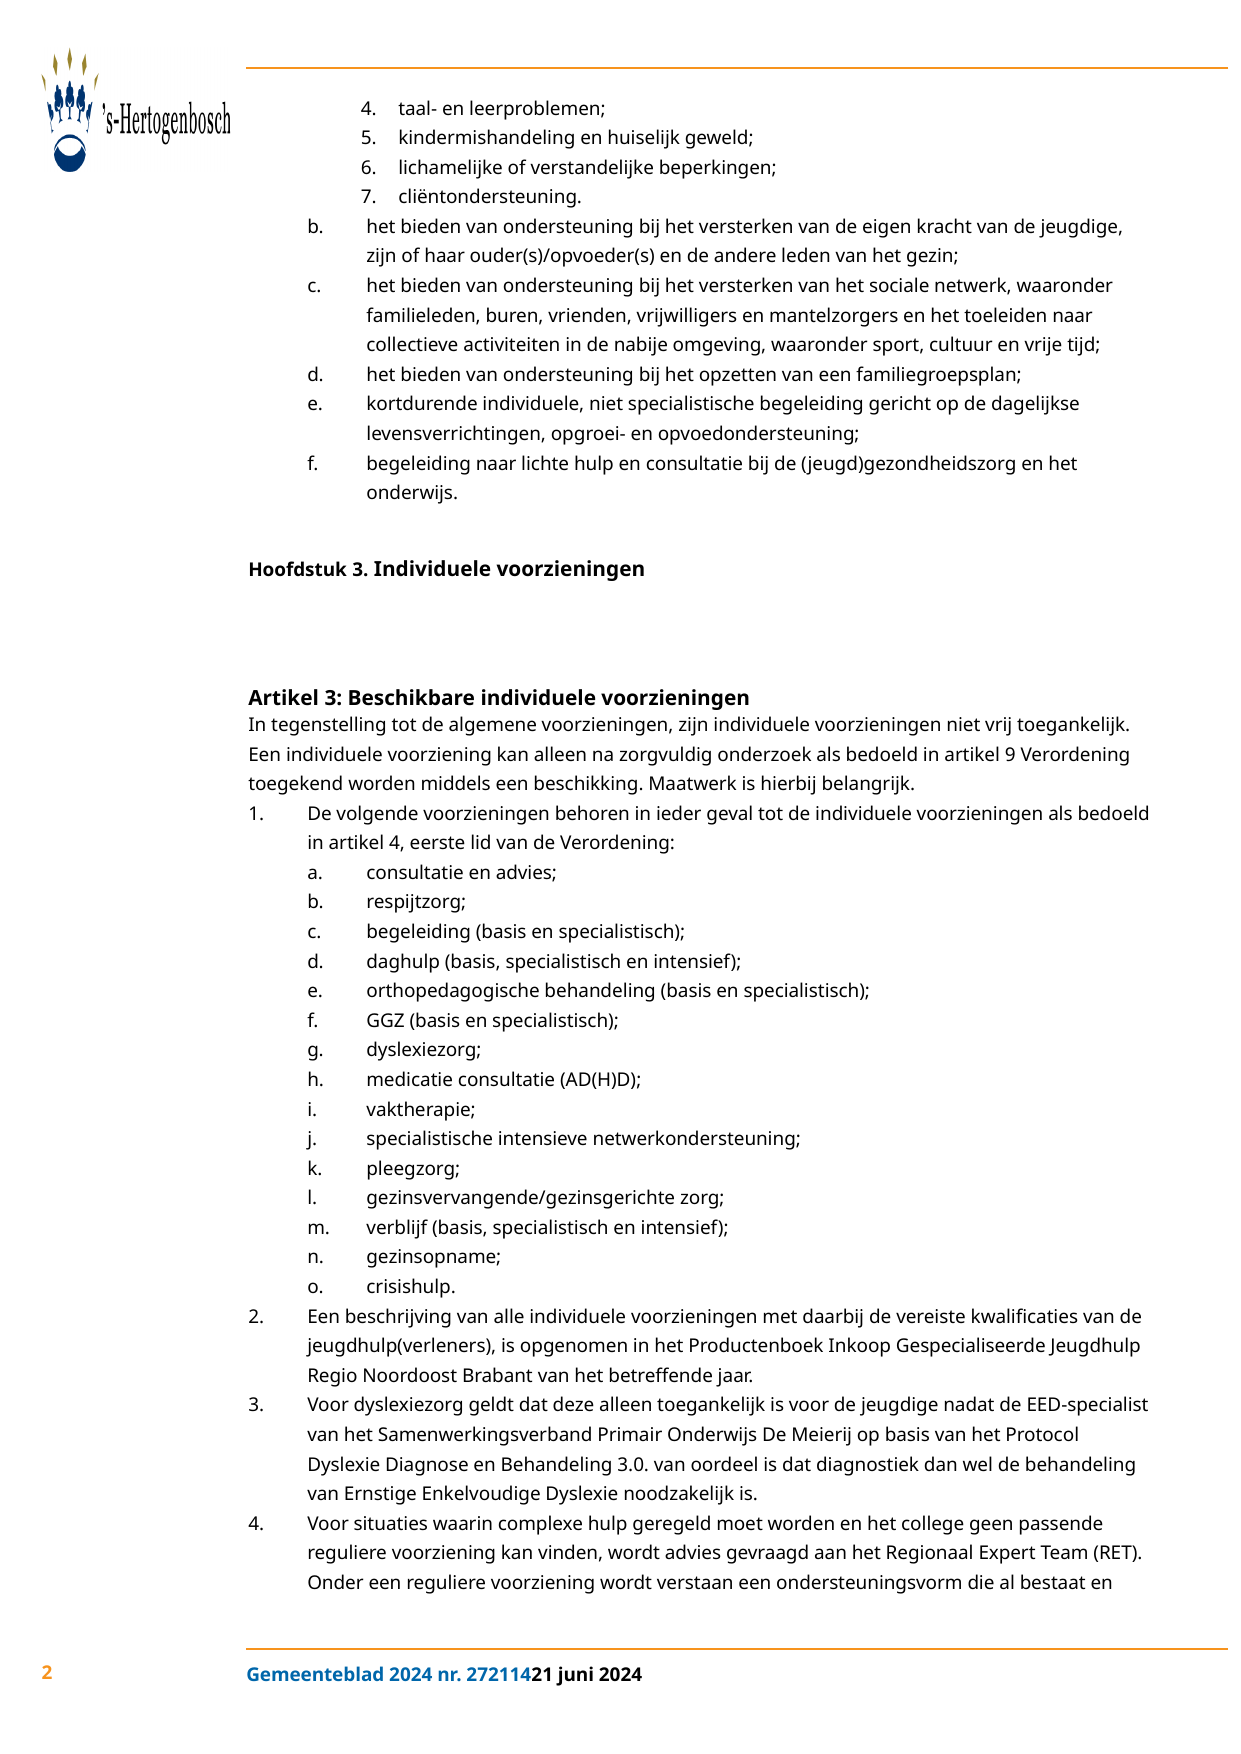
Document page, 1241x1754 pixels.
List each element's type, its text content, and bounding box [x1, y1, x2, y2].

list Een beschrijving van alle individuele voorzieningen met daarbij de vereiste kwalificaties van de jeugdhulp(verleners), is opgenomen in het Productenboek Inkoop Gespecialiseerde Jeugdhulp Regio Noordoost Brabant van het betreffende jaar. [248, 1303, 1152, 1388]
list pleegzorg; [307, 1155, 1152, 1181]
list begeleiding (basis en specialistisch); [307, 918, 1152, 944]
list medicatie consultatie (AD(H)D); [307, 1066, 1152, 1092]
list orthopedagogische behandeling (basis en specialistisch); [307, 977, 1152, 1003]
list GGZ (basis en specialistisch); [307, 1007, 1152, 1033]
list gezinsopname; [307, 1244, 1152, 1269]
list Voor dyslexiezorg geldt dat deze alleen toegankelijk is voor de jeugdige nadat de EED-specialist van het Samenwerkingsverband Primair Onderwijs De Meierij op basis van het Protocol Dyslexie Diagnose en Behandeling 3.0. van oordeel is dat diagnostiek dan wel de behandeling van Ernstige Enkelvoudige Dyslexie noodzakelijk is. [248, 1392, 1152, 1506]
list het bieden van ondersteuning bij het versterken van de eigen kracht van de jeugdige, zijn of haar ouder(s)/opvoeder(s) en de andere leden van het gezin; [307, 213, 1152, 268]
list verblijf (basis, specialistisch en intensief); [307, 1214, 1152, 1240]
list kortdurende individuele, niet specialistische begeleiding gericht op de dagelijkse levensverrichtingen, opgroei- en opvoedondersteuning; [307, 391, 1152, 446]
list daghulp (basis, specialistisch en intensief); [307, 948, 1152, 973]
text In tegenstelling tot de algemene voorzieningen, zijn individuele voorzieningen niet vrij toegankelijk. Een individuele voorziening kan alleen na zorgvuldig onderzoek als bedoeld in artikel 9 Verordening toegekend worden middels een beschikking. Maatwerk is hierbij belangrijk. [248, 711, 1152, 796]
list respijtzorg; [307, 889, 1152, 914]
list crisishulp. [307, 1273, 1152, 1299]
list De volgende voorzieningen behoren in ieder geval tot de individuele voorzieningen als bedoeld in artikel 4, eerste lid van de Verordening: [248, 800, 1152, 855]
list dyslexiezorg; [307, 1037, 1152, 1062]
list Voor situaties waarin complexe hulp geregeld moet worden en het college geen passende reguliere voorziening kan vinden, wordt advies gevraagd aan het Regionaal Expert Team (RET). Onder een reguliere voorziening wordt verstaan een ondersteuningsvorm die al bestaat en [248, 1510, 1152, 1595]
list kindermishandeling en huiselijk geweld; [361, 124, 1152, 150]
list begeleiding naar lichte hulp en consultatie bij de (jeugd)gezondheidszorg en het onderwijs. [307, 450, 1152, 505]
list het bieden van ondersteuning bij het opzetten van een familiegroepsplan; [307, 361, 1152, 387]
list gezinsvervangende/gezinsgerichte zorg; [307, 1184, 1152, 1210]
list lichamelijke of verstandelijke beperkingen; [361, 154, 1152, 180]
list consultatie en advies; [307, 859, 1152, 885]
text Artikel 3: Beschikbare individuele voorzieningen [248, 683, 1152, 711]
list taal- en leerproblemen; [361, 95, 1152, 121]
picture [41, 47, 231, 172]
list het bieden van ondersteuning bij het versterken van het sociale netwerk, waaronder familieleden, buren, vrienden, vrijwilligers en mantelzorgers en het toeleiden naar collectieve activiteiten in de nabije omgeving, waaronder sport, cultuur en vrije tijd; [307, 272, 1152, 357]
list vaktherapie; [307, 1096, 1152, 1121]
list cliëntondersteuning. [361, 183, 1152, 209]
text Hoofdstuk 3. Individuele voorzieningen [248, 554, 1152, 583]
list specialistische intensieve netwerkondersteuning; [307, 1125, 1152, 1151]
